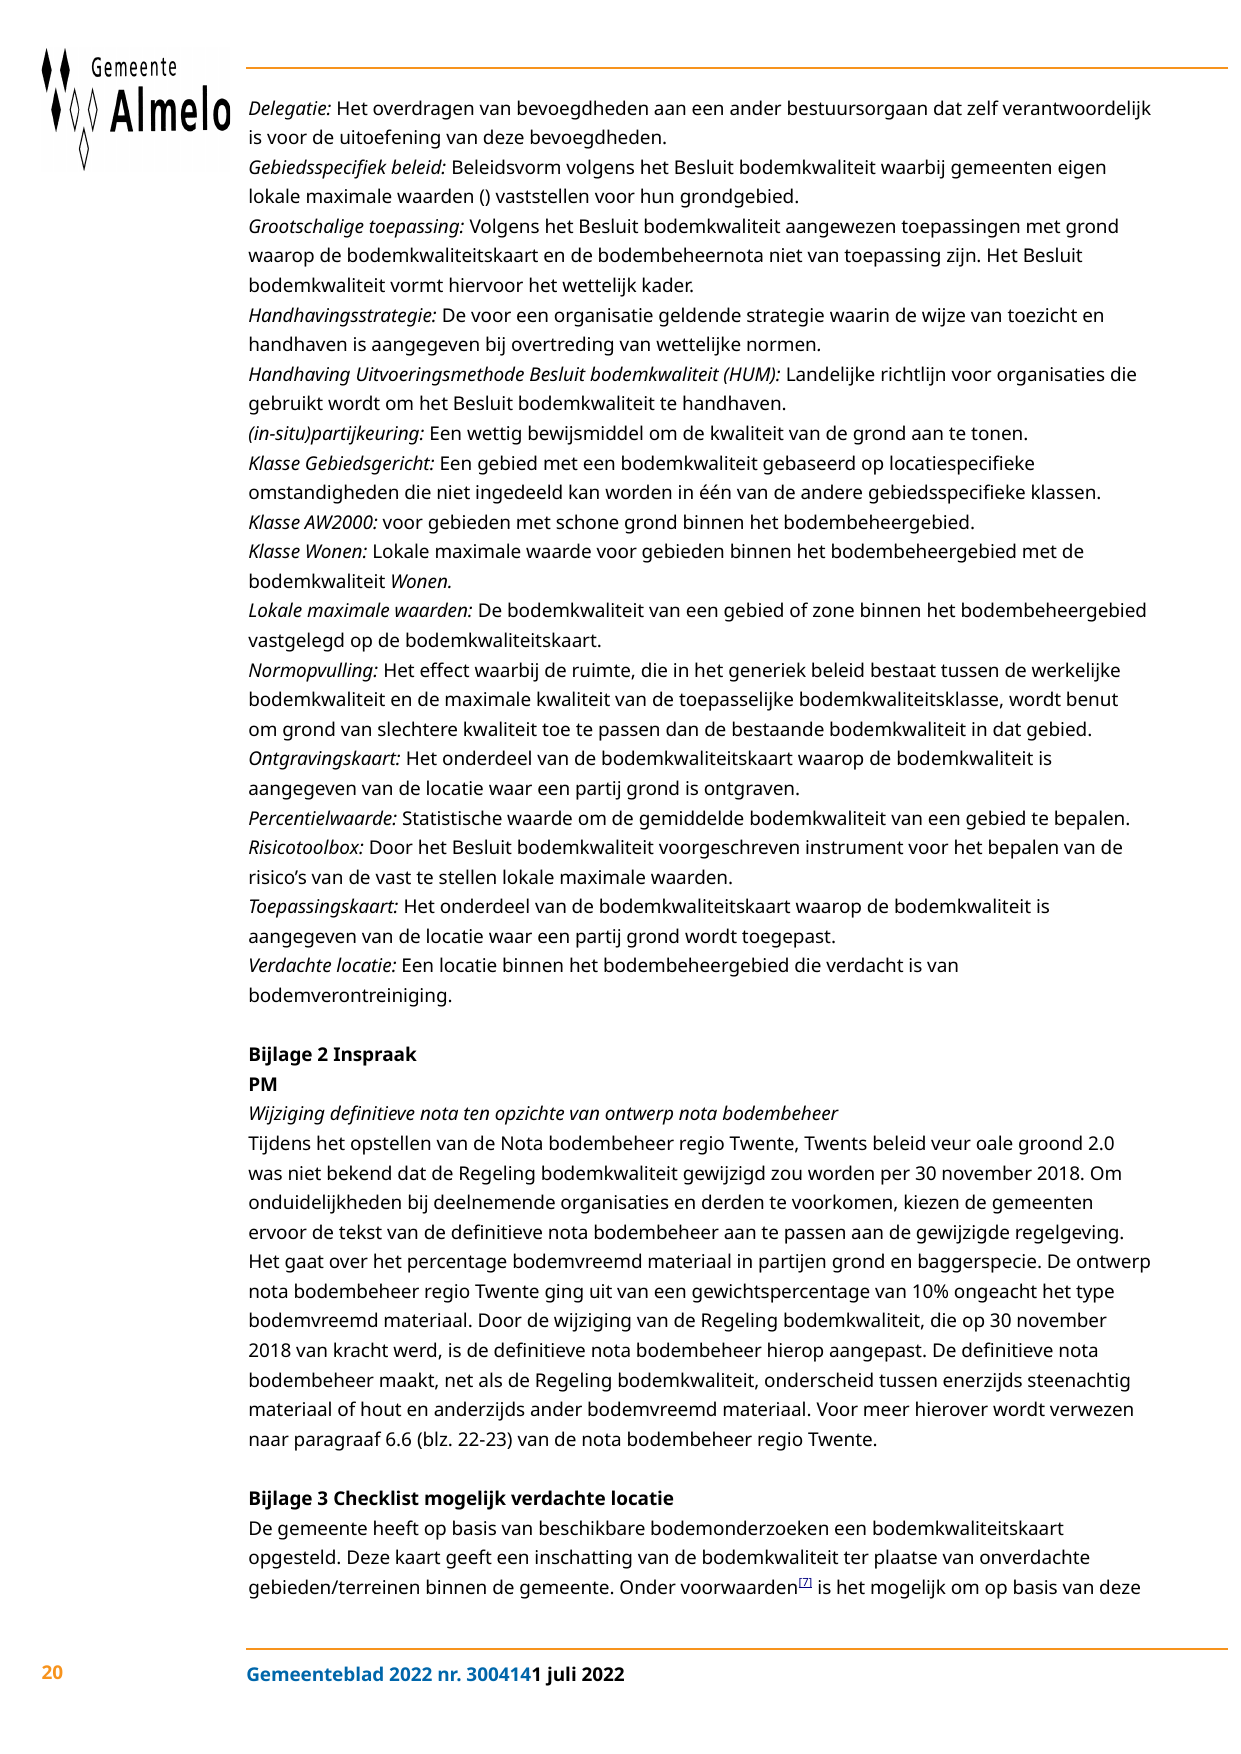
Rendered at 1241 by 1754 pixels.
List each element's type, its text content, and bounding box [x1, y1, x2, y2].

text De gemeente heeft op basis van beschikbare bodemonderzoeken een bodemkwaliteitskaart opgesteld. Deze kaart geeft een inschatting van de bodemkwaliteit ter plaatse van onverdachte gebieden/terreinen binnen de gemeente. Onder voorwaarden[7] is het mogelijk om op basis van deze [248, 1515, 1152, 1600]
text Wijziging definitieve nota ten opzichte van ontwerp nota bodembeheer [248, 1101, 1152, 1126]
text Verdachte locatie: Een locatie binnen het bodembeheergebied die verdacht is van bodemverontreiniging. [248, 953, 1152, 1008]
text Bijlage 2 Inspraak [248, 1041, 1152, 1067]
text Normopvulling: Het effect waarbij de ruimte, die in het generiek beleid bestaat tussen de werkelijke bodemkwaliteit en de maximale kwaliteit van de toepasselijke bodemkwaliteitsklasse, wordt benut om grond van slechtere kwaliteit toe te passen dan de bestaande bodemkwaliteit in dat gebied. [248, 657, 1152, 742]
text Delegatie: Het overdragen van bevoegdheden aan een ander bestuursorgaan dat zelf verantwoordelijk is voor de uitoefening van deze bevoegdheden. [248, 95, 1152, 150]
text Percentielwaarde: Statistische waarde om de gemiddelde bodemkwaliteit van een gebied te bepalen. [248, 805, 1152, 831]
text Gebiedsspecifiek beleid: Beleidsvorm volgens het Besluit bodemkwaliteit waarbij gemeenten eigen lokale maximale waarden () vaststellen voor hun grondgebied. [248, 154, 1152, 209]
picture [41, 47, 231, 172]
text PM [248, 1071, 1152, 1097]
text Handhavingsstrategie: De voor een organisatie geldende strategie waarin de wijze van toezicht en handhaven is aangegeven bij overtreding van wettelijke normen. [248, 302, 1152, 357]
text Toepassingskaart: Het onderdeel van de bodemkwaliteitskaart waarop de bodemkwaliteit is aangegeven van de locatie waar een partij grond wordt toegepast. [248, 893, 1152, 949]
text Klasse Gebiedsgericht: Een gebied met een bodemkwaliteit gebaseerd op locatiespecifieke omstandigheden die niet ingedeeld kan worden in één van de andere gebiedsspecifieke klassen. [248, 450, 1152, 505]
text Klasse Wonen: Lokale maximale waarde voor gebieden binnen het bodembeheergebied met de bodemkwaliteit Wonen. [248, 538, 1152, 594]
text Handhaving Uitvoeringsmethode Besluit bodemkwaliteit (HUM): Landelijke richtlijn voor organisaties die gebruikt wordt om het Besluit bodemkwaliteit te handhaven. [248, 361, 1152, 416]
text Ontgravingskaart: Het onderdeel van de bodemkwaliteitskaart waarop de bodemkwaliteit is aangegeven van de locatie waar een partij grond is ontgraven. [248, 746, 1152, 801]
text Klasse AW2000: voor gebieden met schone grond binnen het bodembeheergebied. [248, 509, 1152, 535]
text Risicotoolbox: Door het Besluit bodemkwaliteit voorgeschreven instrument voor het bepalen van de risico’s van de vast te stellen lokale maximale waarden. [248, 834, 1152, 890]
text Bijlage 3 Checklist mogelijk verdachte locatie [248, 1485, 1152, 1511]
text Tijdens het opstellen van de Nota bodembeheer regio Twente, Twents beleid veur oale groond 2.0 was niet bekend dat de Regeling bodemkwaliteit gewijzigd zou worden per 30 november 2018. Om onduidelijkheden bij deelnemende organisaties en derden te voorkomen, kiezen de gemeenten ervoor de tekst van de definitieve nota bodembeheer aan te passen aan de gewijzigde regelgeving. Het gaat over het percentage bodemvreemd materiaal in partijen grond en baggerspecie. De ontwerp nota bodembeheer regio Twente ging uit van een gewichtspercentage van 10% ongeacht het type bodemvreemd materiaal. Door de wijziging van de Regeling bodemkwaliteit, die op 30 november 2018 van kracht werd, is de definitieve nota bodembeheer hierop aangepast. De definitieve nota bodembeheer maakt, net als de Regeling bodemkwaliteit, onderscheid tussen enerzijds steenachtig materiaal of hout en anderzijds ander bodemvreemd materiaal. Voor meer hierover wordt verwezen naar paragraaf 6.6 (blz. 22-23) van de nota bodembeheer regio Twente. [248, 1130, 1152, 1452]
text (in-situ)partijkeuring: Een wettig bewijsmiddel om de kwaliteit van de grond aan te tonen. [248, 420, 1152, 446]
text Grootschalige toepassing: Volgens het Besluit bodemkwaliteit aangewezen toepassingen met grond waarop de bodemkwaliteitskaart en de bodembeheernota niet van toepassing zijn. Het Besluit bodemkwaliteit vormt hiervoor het wettelijk kader. [248, 213, 1152, 298]
text Lokale maximale waarden: De bodemkwaliteit van een gebied of zone binnen het bodembeheergebied vastgelegd op de bodemkwaliteitskaart. [248, 598, 1152, 653]
